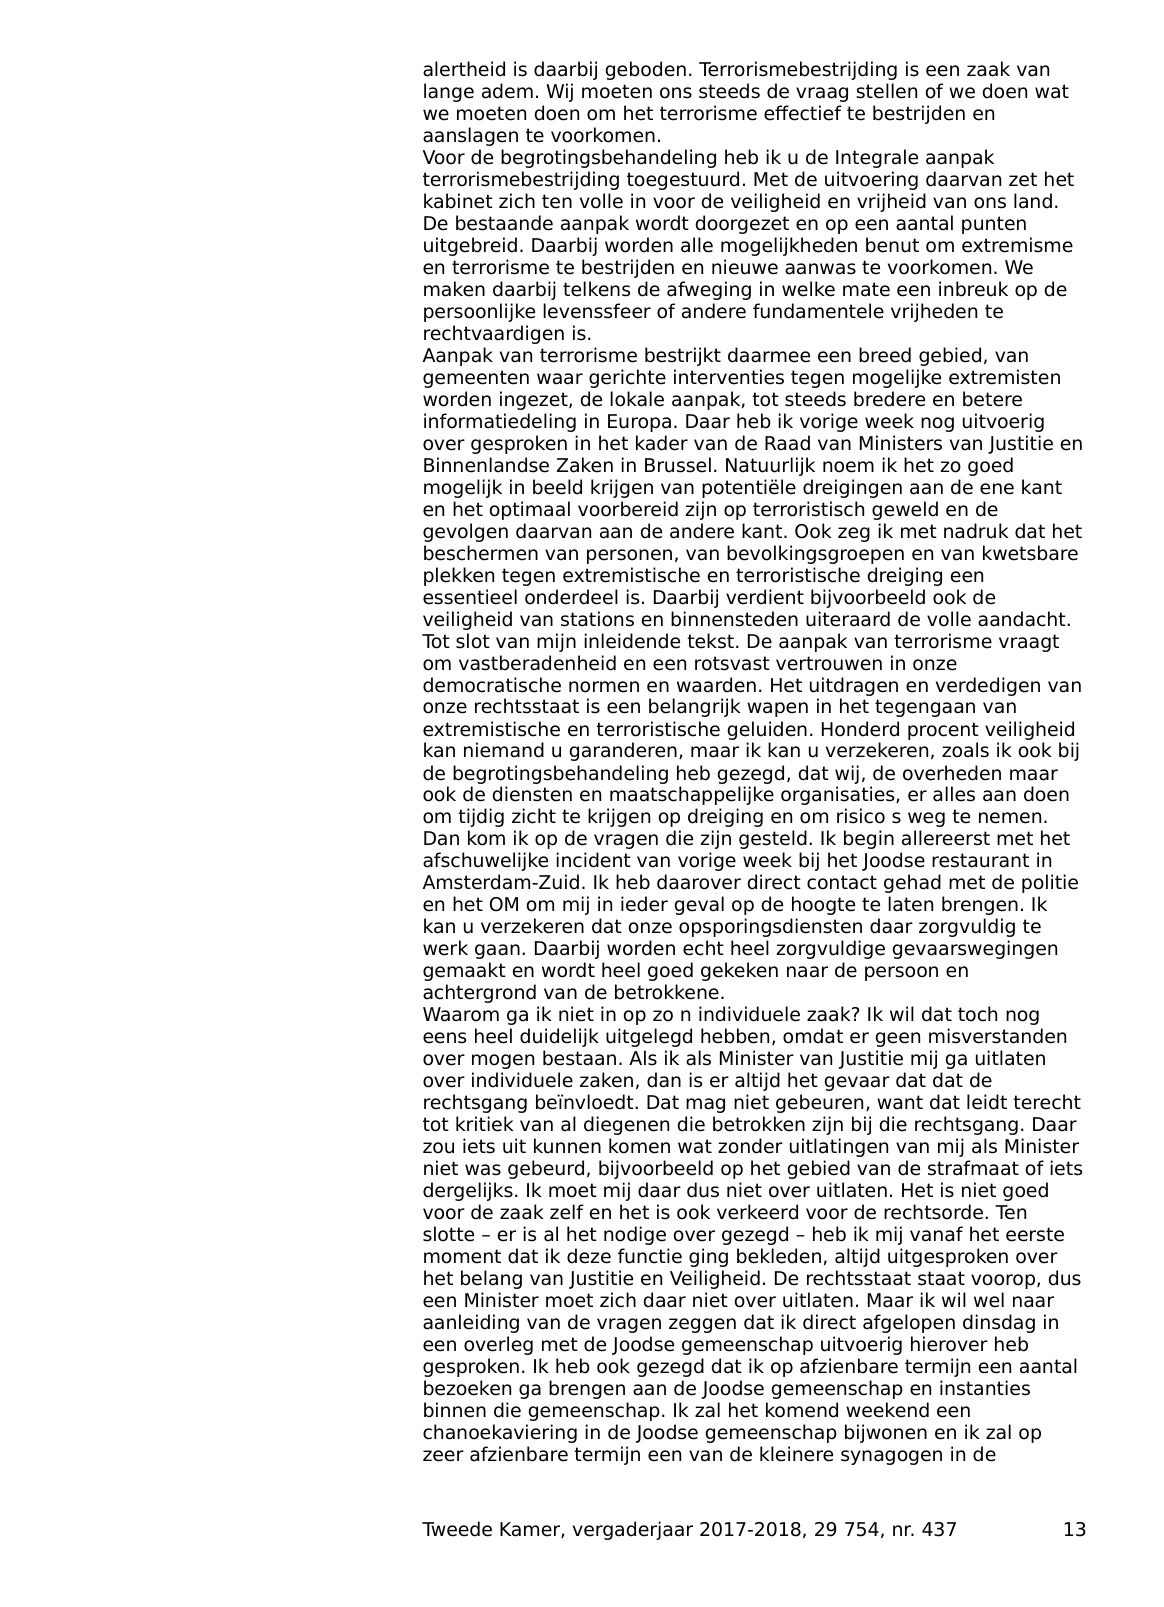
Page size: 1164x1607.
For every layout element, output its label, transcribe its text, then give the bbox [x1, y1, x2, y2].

text Dan kom ik op de vragen die zijn gesteld. Ik begin allereerst met het afschuwelijke incident van vorige week bij het Joodse restaurant in Amsterdam-Zuid. Ik heb daarover direct contact gehad met de politie en het OM om mij in ieder geval op de hoogte te laten brengen. Ik kan u verzekeren dat onze opsporingsdiensten daar zorgvuldig te werk gaan. Daarbij worden echt heel zorgvuldige gevaarswegingen gemaakt en wordt heel goed gekeken naar de persoon en achtergrond van de betrokkene. [422, 828, 1087, 1004]
text Waarom ga ik niet in op zo n individuele zaak? Ik wil dat toch nog eens heel duidelijk uitgelegd hebben, omdat er geen misverstanden over mogen bestaan. Als ik als Minister van Justitie mij ga uitlaten over individuele zaken, dan is er altijd het gevaar dat dat de rechtsgang beïnvloedt. Dat mag niet gebeuren, want dat leidt terecht tot kritiek van al diegenen die betrokken zijn bij die rechtsgang. Daar zou iets uit kunnen komen wat zonder uitlatingen van mij als Minister niet was gebeurd, bijvoorbeeld op het gebied van de strafmaat of iets dergelijks. Ik moet mij daar dus niet over uitlaten. Het is niet goed voor de zaak zelf en het is ook verkeerd voor de rechtsorde. Ten slotte – er is al het nodige over gezegd – heb ik mij vanaf het eerste moment dat ik deze functie ging bekleden, altijd uitgesproken over het belang van Justitie en Veiligheid. De rechtsstaat staat voorop, dus een Minister moet zich daar niet over uitlaten. Maar ik wil wel naar aanleiding van de vragen zeggen dat ik direct afgelopen dinsdag in een overleg met de Joodse gemeenschap uitvoerig hierover heb gesproken. Ik heb ook gezegd dat ik op afzienbare termijn een aantal bezoeken ga brengen aan de Joodse gemeenschap en instanties binnen die gemeenschap. Ik zal het komend weekend een chanoekaviering in de Joodse gemeenschap bijwonen en ik zal op zeer afzienbare termijn een van de kleinere synagogen in de [422, 1004, 1087, 1466]
text alertheid is daarbij geboden. Terrorismebestrijding is een zaak van lange adem. Wij moeten ons steeds de vraag stellen of we doen wat we moeten doen om het terrorisme effectief te bestrijden en aanslagen te voorkomen. [422, 59, 1087, 147]
text Tot slot van mijn inleidende tekst. De aanpak van terrorisme vraagt om vastberadenheid en een rotsvast vertrouwen in onze democratische normen en waarden. Het uitdragen en verdedigen van onze rechtsstaat is een belangrijk wapen in het tegengaan van extremistische en terroristische geluiden. Honderd procent veiligheid kan niemand u garanderen, maar ik kan u verzekeren, zoals ik ook bij de begrotingsbehandeling heb gezegd, dat wij, de overheden maar ook de diensten en maatschappelijke organisaties, er alles aan doen om tijdig zicht te krijgen op dreiging en om risico s weg te nemen. [422, 631, 1087, 828]
text Voor de begrotingsbehandeling heb ik u de Integrale aanpak terrorismebestrijding toegestuurd. Met de uitvoering daarvan zet het kabinet zich ten volle in voor de veiligheid en vrijheid van ons land. De bestaande aanpak wordt doorgezet en op een aantal punten uitgebreid. Daarbij worden alle mogelijkheden benut om extremisme en terrorisme te bestrijden en nieuwe aanwas te voorkomen. We maken daarbij telkens de afweging in welke mate een inbreuk op de persoonlijke levenssfeer of andere fundamentele vrijheden te rechtvaardigen is. [422, 147, 1087, 345]
text Aanpak van terrorisme bestrijkt daarmee een breed gebied, van gemeenten waar gerichte interventies tegen mogelijke extremisten worden ingezet, de lokale aanpak, tot steeds bredere en betere informatiedeling in Europa. Daar heb ik vorige week nog uitvoerig over gesproken in het kader van de Raad van Ministers van Justitie en Binnenlandse Zaken in Brussel. Natuurlijk noem ik het zo goed mogelijk in beeld krijgen van potentiële dreigingen aan de ene kant en het optimaal voorbereid zijn op terroristisch geweld en de gevolgen daarvan aan de andere kant. Ook zeg ik met nadruk dat het beschermen van personen, van bevolkingsgroepen en van kwetsbare plekken tegen extremistische en terroristische dreiging een essentieel onderdeel is. Daarbij verdient bijvoorbeeld ook de veiligheid van stations en binnensteden uiteraard de volle aandacht. [422, 345, 1087, 631]
